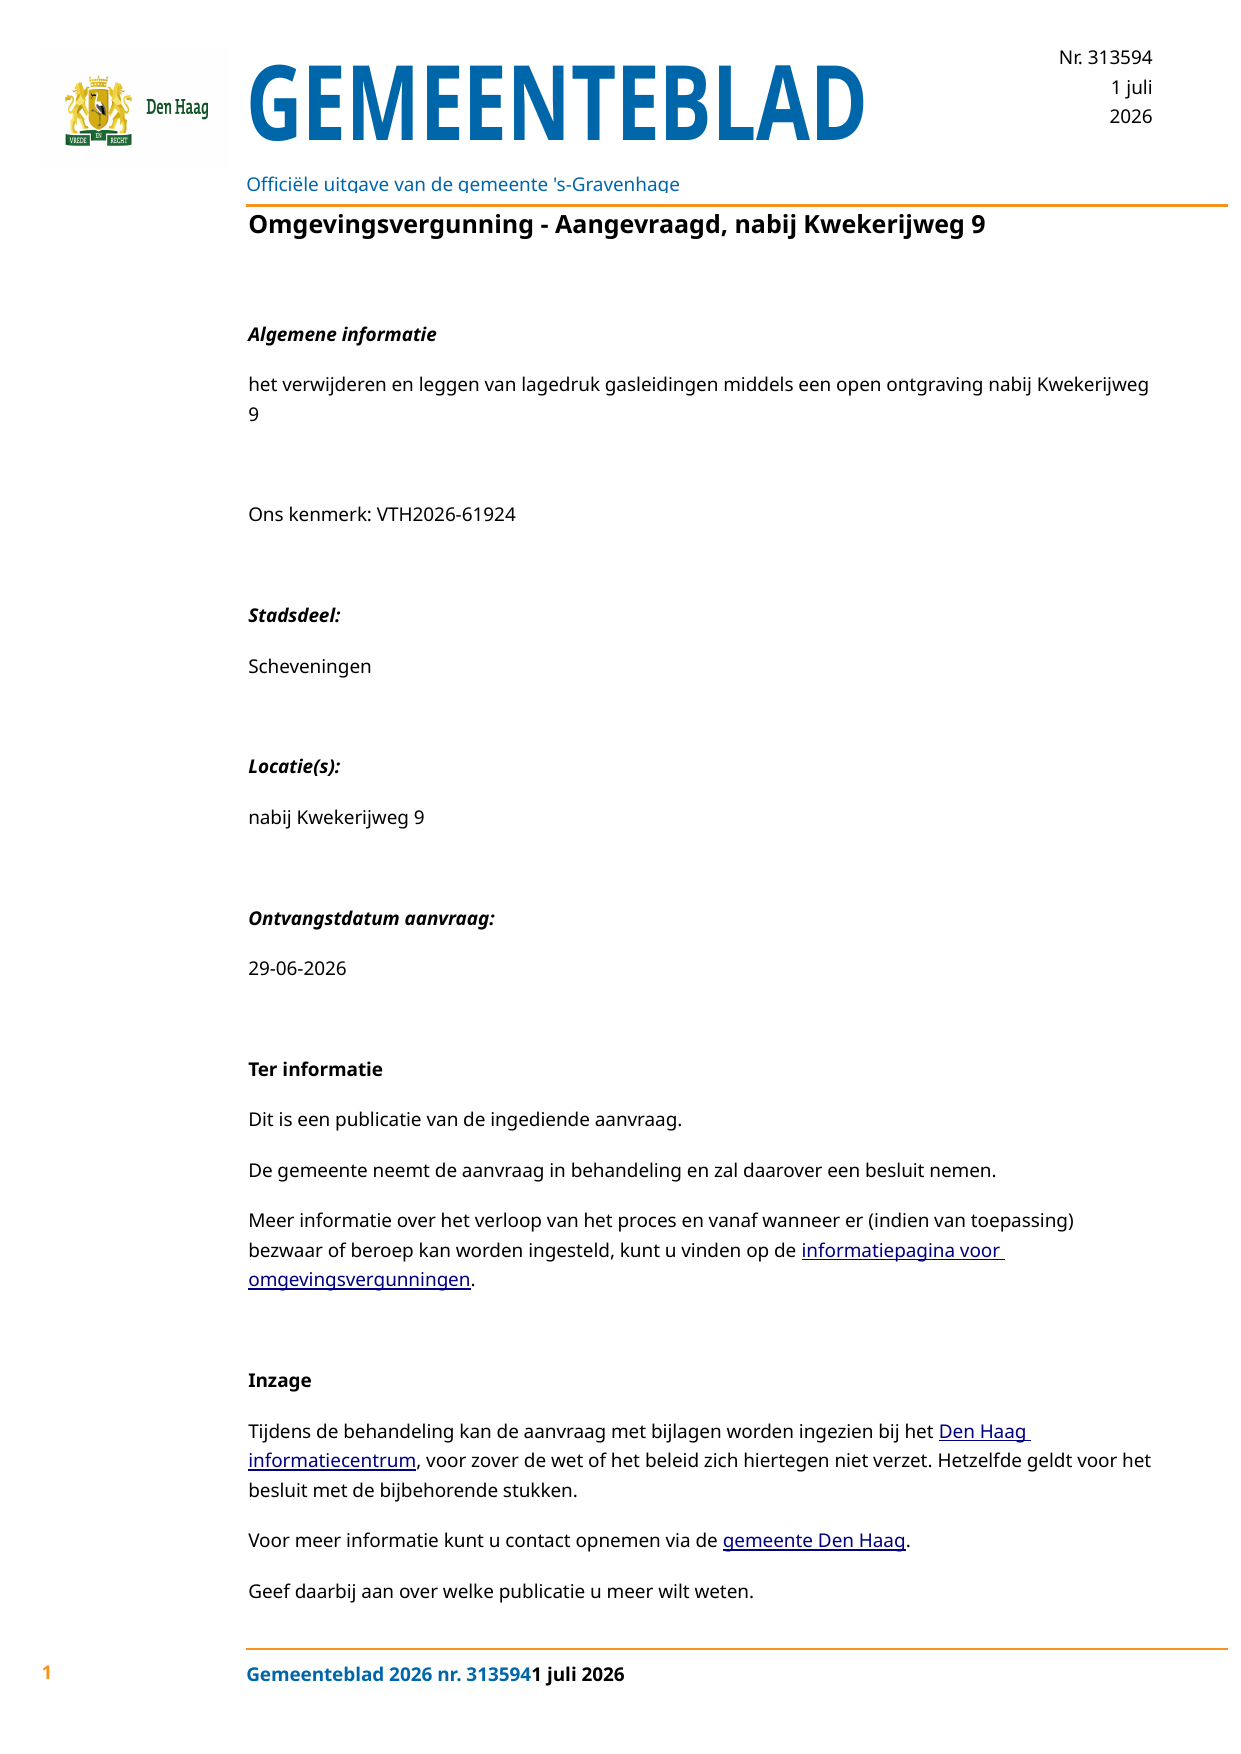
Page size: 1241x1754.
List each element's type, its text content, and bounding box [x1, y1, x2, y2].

text Meer informatie over het verloop van het proces en vanaf wanneer er (indien van toepassing) bezwaar of beroep kan worden ingesteld, kunt u vinden op de informatiepagina voor omgevingsvergunningen. [248, 1207, 1152, 1292]
text Geef daarbij aan over welke publicatie u meer wilt weten. [248, 1578, 1152, 1603]
text het verwijderen en leggen van lagedruk gasleidingen middels een open ontgraving nabij Kwekerijweg 9 [248, 371, 1152, 426]
text nabij Kwekerijweg 9 [248, 804, 1152, 830]
text Inzage [248, 1367, 1152, 1393]
text De gemeente neemt de aanvraag in behandeling en zal daarover een besluit nemen. [248, 1157, 1152, 1183]
text Voor meer informatie kunt u contact opnemen via de gemeente Den Haag. [248, 1527, 1152, 1553]
text Ter informatie [248, 1056, 1152, 1082]
text Stadsdeel: [248, 602, 1152, 628]
text Ons kenmerk: VTH2026-61924 [248, 502, 1152, 527]
text Tijdens de behandeling kan de aanvraag met bijlagen worden ingezien bij het Den Haag informatiecentrum, voor zover de wet of het beleid zich hiertegen niet verzet. Hetzelfde geldt voor het besluit met de bijbehorende stukken. [248, 1418, 1152, 1503]
text 29-06-2026 [248, 955, 1152, 981]
text Scheveningen [248, 653, 1152, 678]
text Locatie(s): [248, 754, 1152, 779]
text Algemene informatie [248, 321, 1152, 346]
text Dit is een publicatie van de ingediende aanvraag. [248, 1107, 1152, 1132]
text Ontvangstdatum aanvraag: [248, 905, 1152, 931]
picture [41, 47, 231, 172]
text Omgevingsvergunning - Aangevraagd, nabij Kwekerijweg 9 [248, 207, 1152, 241]
